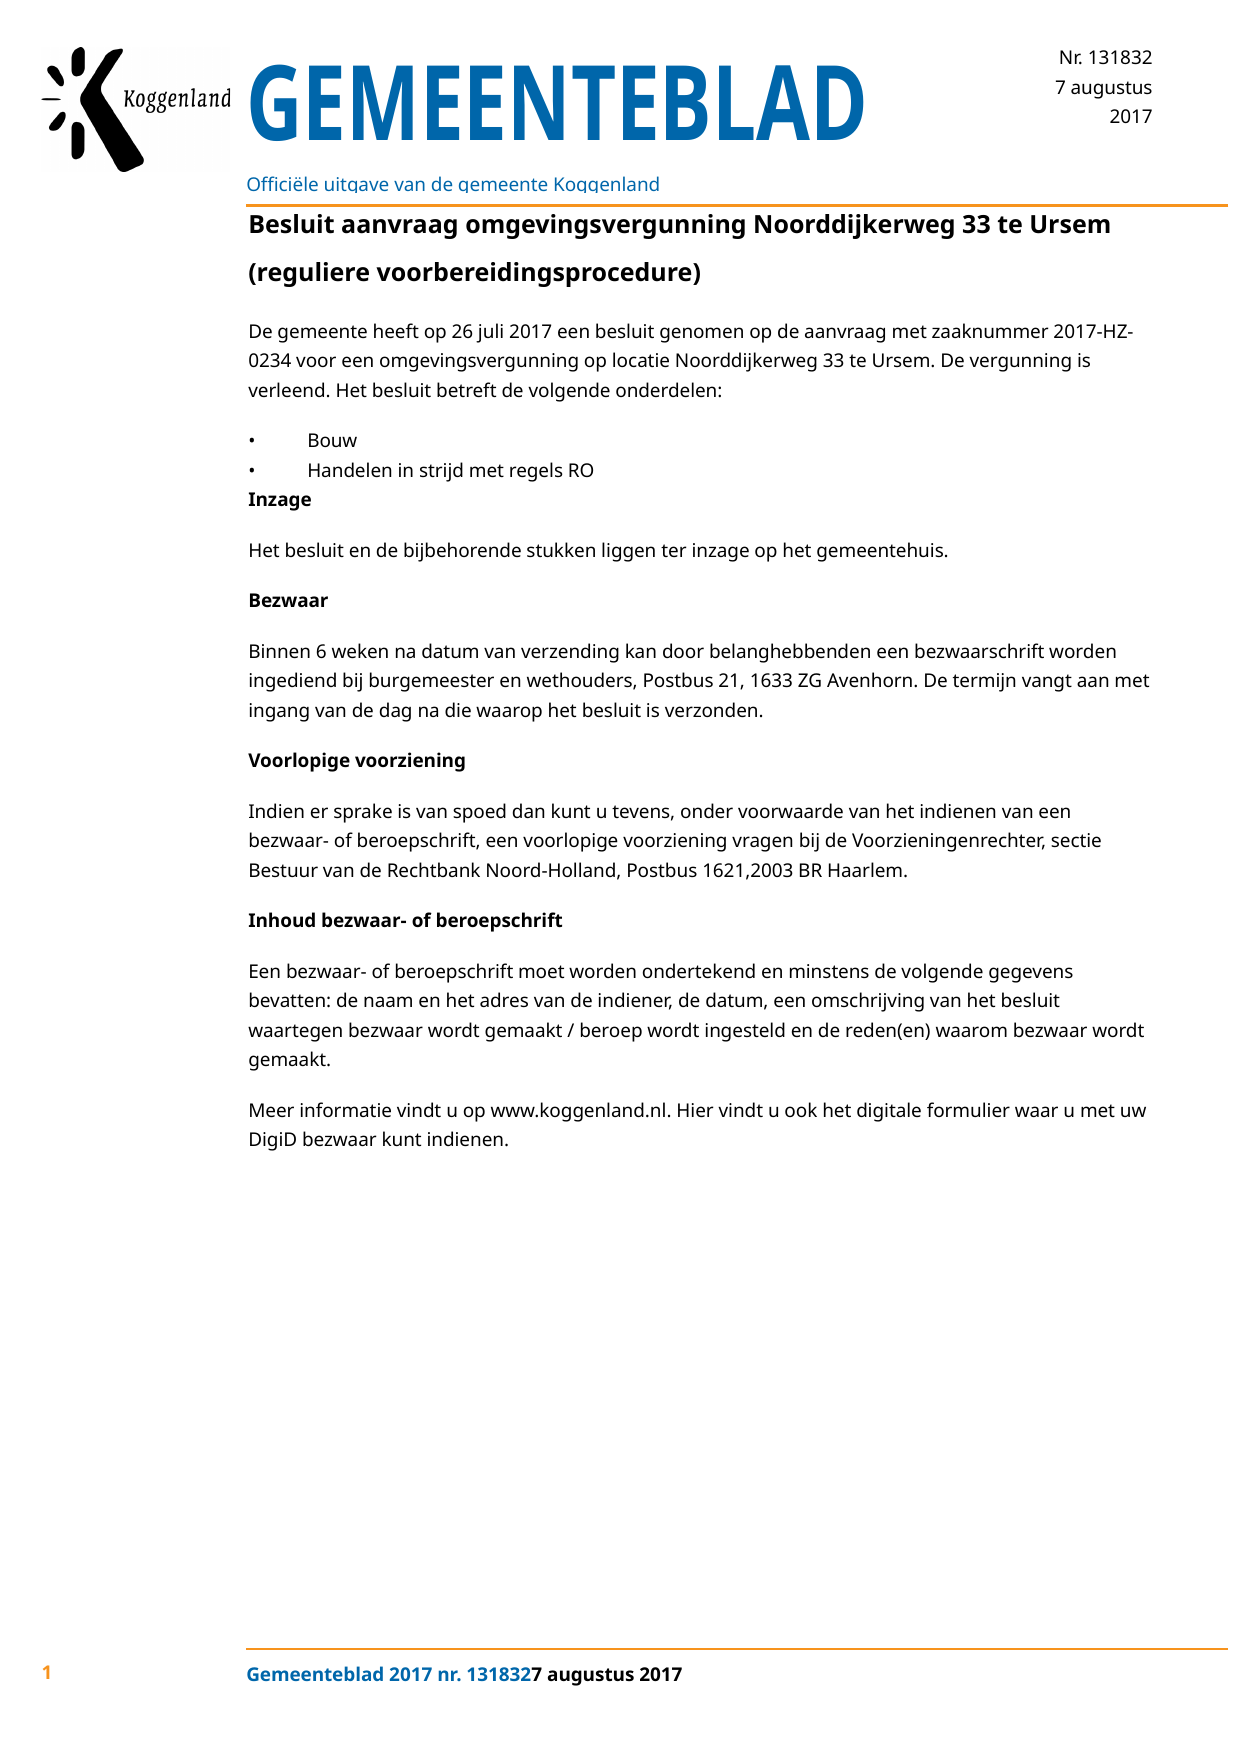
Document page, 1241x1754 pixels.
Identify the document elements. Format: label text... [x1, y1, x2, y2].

text Inhoud bezwaar- of beroepschrift [248, 907, 1152, 933]
text Binnen 6 weken na datum van verzending kan door belanghebbenden een bezwaarschrift worden ingediend bij burgemeester en wethouders, Postbus 21, 1633 ZG Avenhorn. De termijn vangt aan met ingang van de dag na die waarop het besluit is verzonden. [248, 638, 1152, 723]
text Meer informatie vindt u op www.koggenland.nl. Hier vindt u ook het digitale formulier waar u met uw DigiD bezwaar kunt indienen. [248, 1097, 1152, 1152]
list Handelen in strijd met regels RO [248, 457, 1152, 483]
text Inzage [248, 487, 1152, 512]
text De gemeente heeft op 26 juli 2017 een besluit genomen op de aanvraag met zaaknummer 2017-HZ-0234 voor een omgevingsvergunning op locatie Noorddijkerweg 33 te Ursem. De vergunning is verleend. Het besluit betreft de volgende onderdelen: [248, 318, 1152, 403]
text Besluit aanvraag omgevingsvergunning Noorddijkerweg 33 te Ursem (reguliere voorbereidingsprocedure) [248, 207, 1152, 288]
text Het besluit en de bijbehorende stukken liggen ter inzage op het gemeentehuis. [248, 537, 1152, 563]
picture [41, 47, 231, 172]
text Bezwaar [248, 587, 1152, 613]
text Indien er sprake is van spoed dan kunt u tevens, onder voorwaarde van het indienen van een bezwaar- of beroepschrift, een voorlopige voorziening vragen bij de Voorzieningenrechter, sectie Bestuur van de Rechtbank Noord-Holland, Postbus 1621,2003 BR Haarlem. [248, 798, 1152, 883]
text Een bezwaar- of beroepschrift moet worden ondertekend en minstens de volgende gegevens bevatten: de naam en het adres van de indiener, de datum, een omschrijving van het besluit waartegen bezwaar wordt gemaakt / beroep wordt ingesteld en de reden(en) waarom bezwaar wordt gemaakt. [248, 958, 1152, 1072]
list Bouw [248, 427, 1152, 453]
text Voorlopige voorziening [248, 747, 1152, 773]
